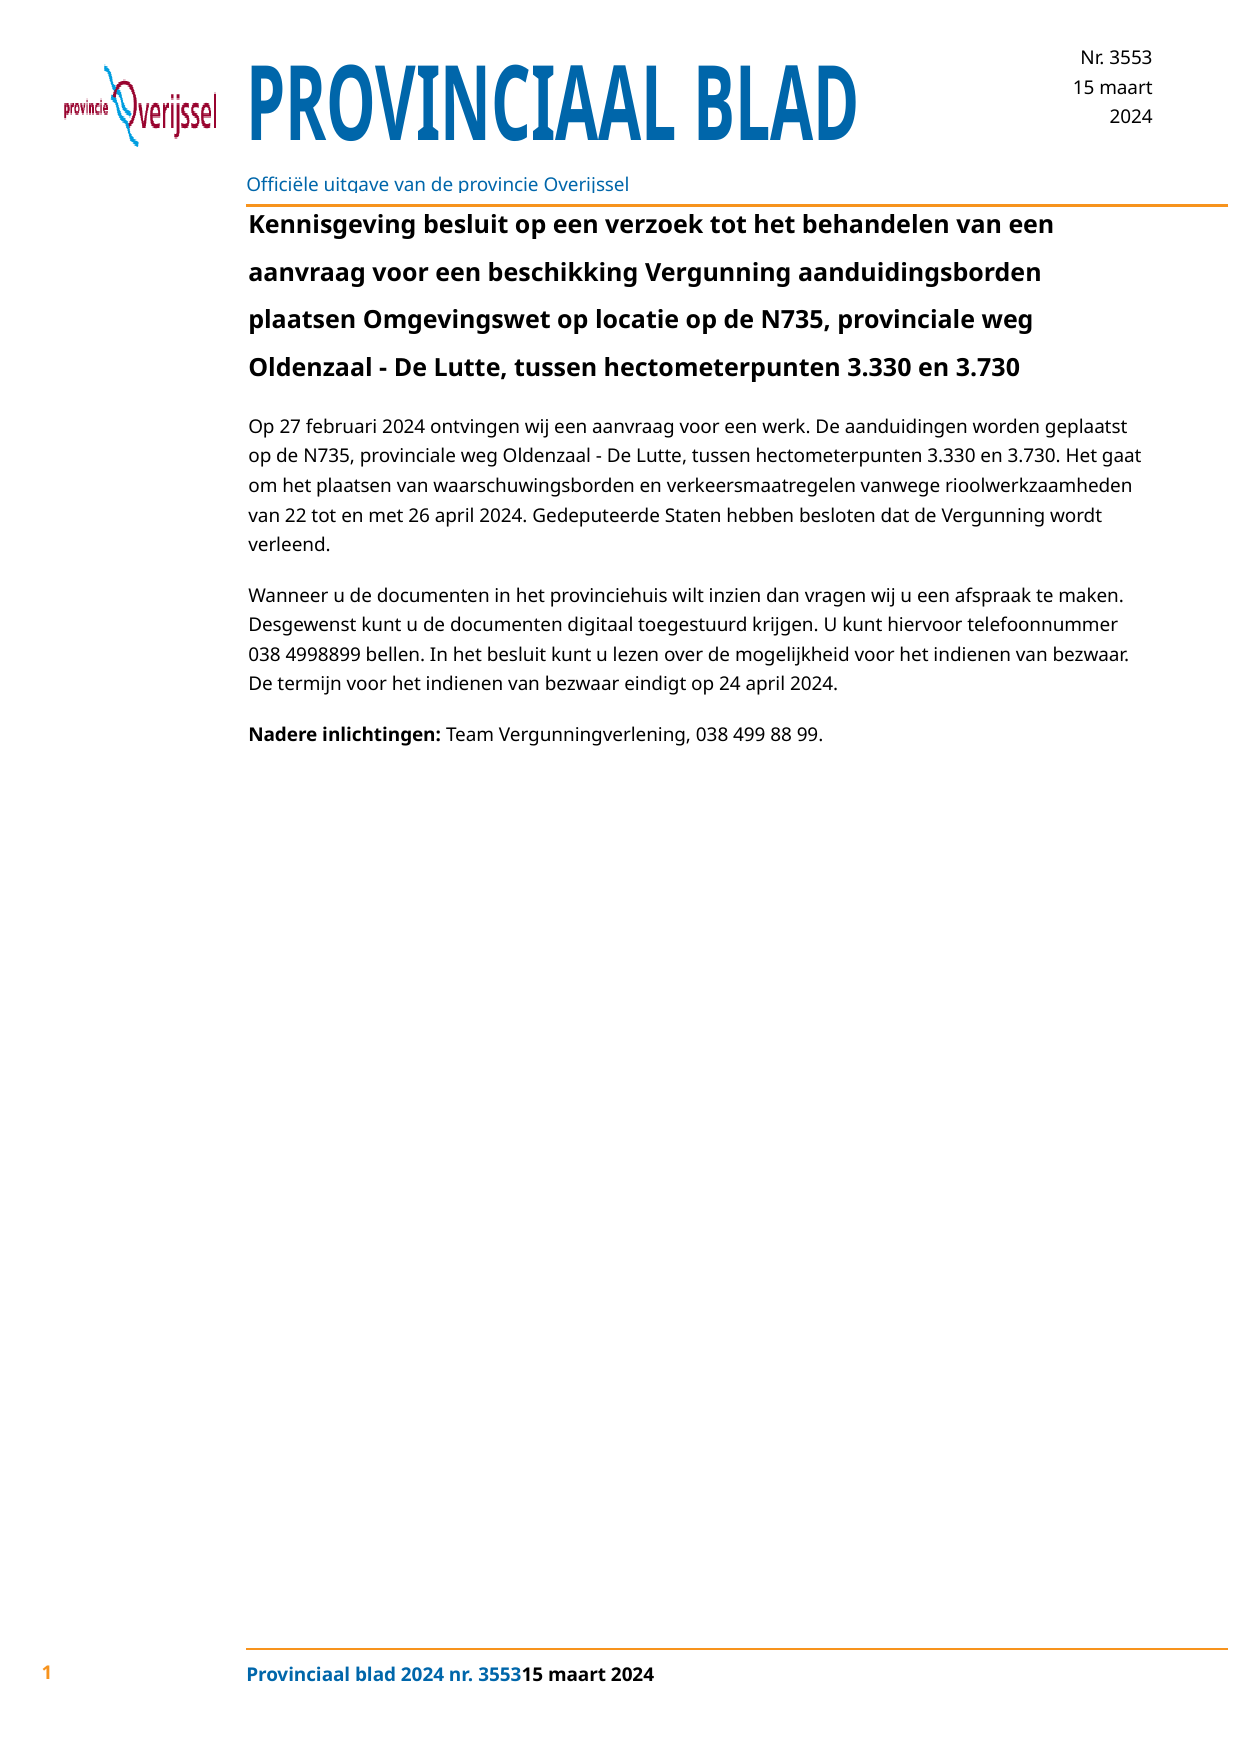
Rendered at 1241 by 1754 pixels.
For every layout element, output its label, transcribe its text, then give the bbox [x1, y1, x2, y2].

picture [41, 47, 231, 172]
text Wanneer u de documenten in het provinciehuis wilt inzien dan vragen wij u een afspraak te maken. Desgewenst kunt u de documenten digitaal toegestuurd krijgen. U kunt hiervoor telefoonnummer 038 4998899 bellen. In het besluit kunt u lezen over de mogelijkheid voor het indienen van bezwaar. De termijn voor het indienen van bezwaar eindigt op 24 april 2024. [248, 582, 1152, 696]
text Nadere inlichtingen: Team Vergunningverlening, 038 499 88 99. [248, 721, 1152, 747]
text Kennisgeving besluit op een verzoek tot het behandelen van een aanvraag voor een beschikking Vergunning aanduidingsborden plaatsen Omgevingswet op locatie op de N735, provinciale weg Oldenzaal - De Lutte, tussen hectometerpunten 3.330 en 3.730 [248, 207, 1152, 384]
text Op 27 februari 2024 ontvingen wij een aanvraag voor een werk. De aanduidingen worden geplaatst op de N735, provinciale weg Oldenzaal - De Lutte, tussen hectometerpunten 3.330 en 3.730. Het gaat om het plaatsen van waarschuwingsborden en verkeersmaatregelen vanwege rioolwerkzaamheden van 22 tot en met 26 april 2024. Gedeputeerde Staten hebben besloten dat de Vergunning wordt verleend. [248, 413, 1152, 557]
